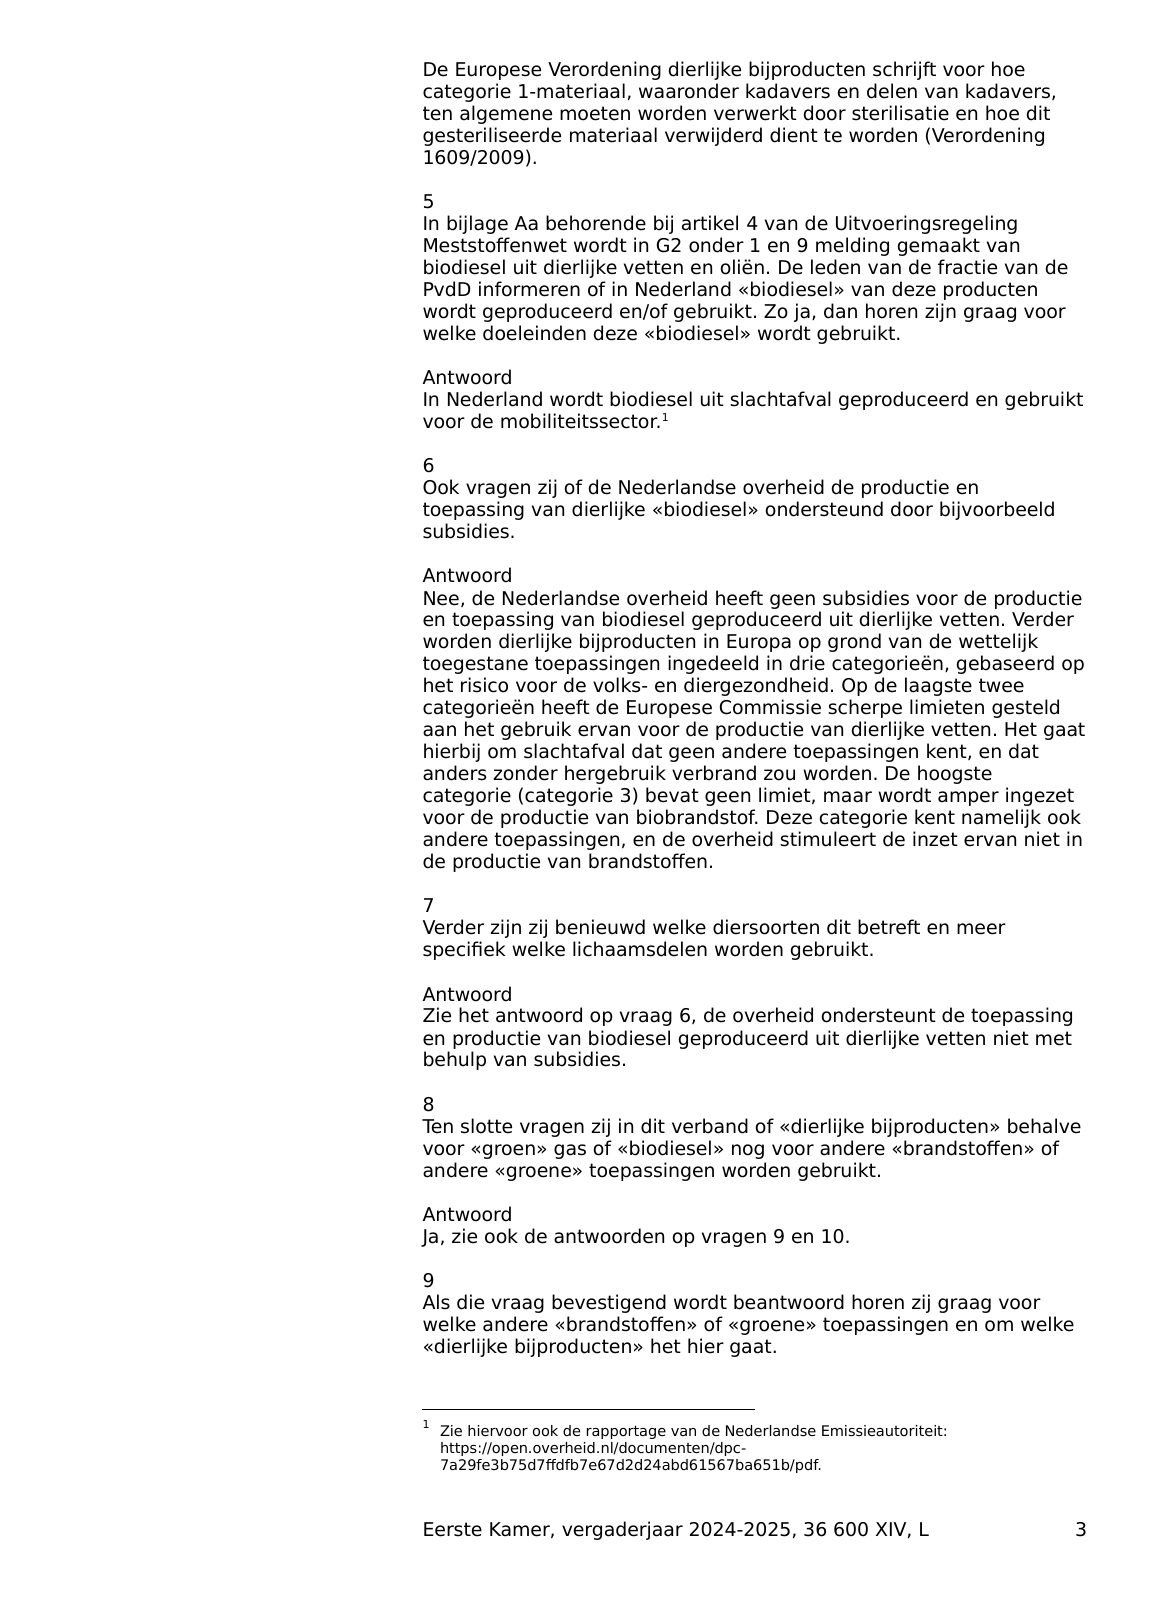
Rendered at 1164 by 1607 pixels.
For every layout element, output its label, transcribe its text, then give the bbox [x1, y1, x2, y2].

text Antwoord [422, 1204, 1087, 1226]
text In bijlage Aa behorende bij artikel 4 van de Uitvoeringsregeling Meststoffenwet wordt in G2 onder 1 en 9 melding gemaakt van biodiesel uit dierlijke vetten en oliën. De leden van de fractie van de PvdD informeren of in Nederland «biodiesel» van deze producten wordt geproduceerd en/of gebruikt. Zo ja, dan horen zijn graag voor welke doeleinden deze «biodiesel» wordt gebruikt. [422, 213, 1087, 345]
text Ja, zie ook de antwoorden op vragen 9 en 10. [422, 1226, 1087, 1248]
text 6 [422, 455, 1087, 477]
text Antwoord [422, 983, 1087, 1005]
text 9 [422, 1270, 1087, 1292]
text 7 [422, 895, 1087, 917]
text De Europese Verordening dierlijke bijproducten schrijft voor hoe categorie 1-materiaal, waaronder kadavers en delen van kadavers, ten algemene moeten worden verwerkt door sterilisatie en hoe dit gesteriliseerde materiaal verwijderd dient te worden (Verordening 1609/2009). [422, 59, 1087, 169]
text Nee, de Nederlandse overheid heeft geen subsidies voor de productie en toepassing van biodiesel geproduceerd uit dierlijke vetten. Verder worden dierlijke bijproducten in Europa op grond van de wettelijk toegestane toepassingen ingedeeld in drie categorieën, gebaseerd op het risico voor de volks- en diergezondheid. Op de laagste twee categorieën heeft de Europese Commissie scherpe limieten gesteld aan het gebruik ervan voor de productie van dierlijke vetten. Het gaat hierbij om slachtafval dat geen andere toepassingen kent, en dat anders zonder hergebruik verbrand zou worden. De hoogste categorie (categorie 3) bevat geen limiet, maar wordt amper ingezet voor de productie van biobrandstof. Deze categorie kent namelijk ook andere toepassingen, en de overheid stimuleert de inzet ervan niet in de productie van brandstoffen. [422, 587, 1087, 873]
text Ten slotte vragen zij in dit verband of «dierlijke bijproducten» behalve voor «groen» gas of «biodiesel» nog voor andere «brandstoffen» of andere «groene» toepassingen worden gebruikt. [422, 1116, 1087, 1181]
text Antwoord [422, 367, 1087, 389]
text 8 [422, 1093, 1087, 1116]
text Ook vragen zij of de Nederlandse overheid de productie en toepassing van dierlijke «biodiesel» ondersteund door bijvoorbeeld subsidies. [422, 477, 1087, 543]
text Zie hiervoor ook de rapportage van de Nederlandse Emissieautoriteit: https://open.overheid.nl/documenten/dpc-7a29fe3b75d7ffdfb7e67d2d24abd61567ba651b/pdf. [422, 1418, 1087, 1474]
text Antwoord [422, 565, 1087, 587]
text 5 [422, 191, 1087, 213]
text Zie het antwoord op vraag 6, de overheid ondersteunt de toepassing en productie van biodiesel geproduceerd uit dierlijke vetten niet met behulp van subsidies. [422, 1005, 1087, 1071]
text Als die vraag bevestigend wordt beantwoord horen zij graag voor welke andere «brandstoffen» of «groene» toepassingen en om welke «dierlijke bijproducten» het hier gaat. [422, 1292, 1087, 1358]
text Verder zijn zij benieuwd welke diersoorten dit betreft en meer specifiek welke lichaamsdelen worden gebruikt. [422, 917, 1087, 961]
text In Nederland wordt biodiesel uit slachtafval geproduceerd en gebruikt voor de mobiliteitssector. [422, 389, 1087, 433]
